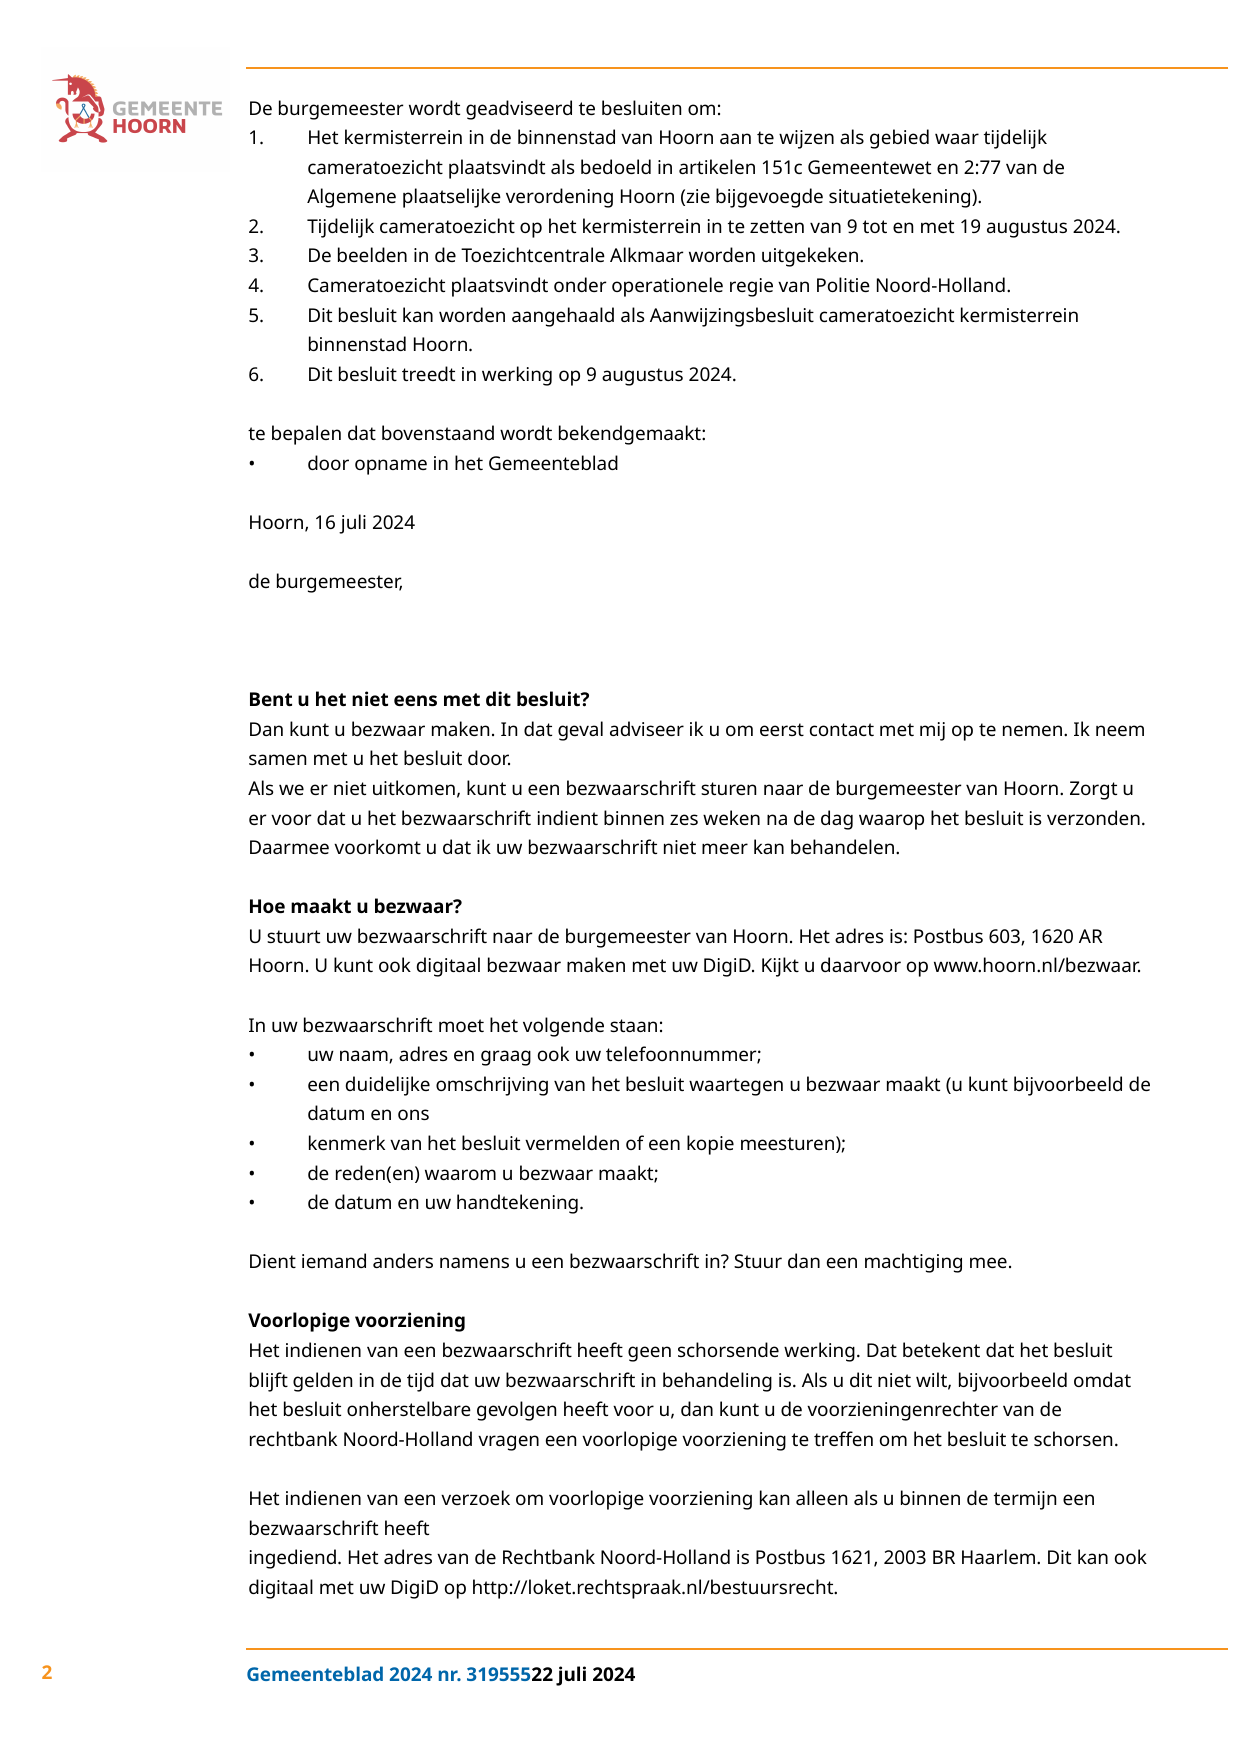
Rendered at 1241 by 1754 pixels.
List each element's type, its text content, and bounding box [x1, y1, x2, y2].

text Dient iemand anders namens u een bezwaarschrift in? Stuur dan een machtiging mee. [248, 1248, 1152, 1274]
list een duidelijke omschrijving van het besluit waartegen u bezwaar maakt (u kunt bijvoorbeeld de datum en ons [248, 1071, 1152, 1126]
picture [41, 47, 231, 172]
text te bepalen dat bovenstaand wordt bekendgemaakt: [248, 420, 1152, 446]
text De burgemeester wordt geadviseerd te besluiten om: [248, 95, 1152, 121]
text ingediend. Het adres van de Rechtbank Noord-Holland is Postbus 1621, 2003 BR Haarlem. Dit kan ook digitaal met uw DigiD op http://loket.rechtspraak.nl/bestuursrecht. [248, 1544, 1152, 1600]
list Het kermisterrein in de binnenstad van Hoorn aan te wijzen als gebied waar tijdelijk cameratoezicht plaatsvindt als bedoeld in artikelen 151c Gemeentewet en 2:77 van de Algemene plaatselijke verordening Hoorn (zie bijgevoegde situatietekening). [248, 124, 1152, 209]
text Hoorn, 16 juli 2024 [248, 509, 1152, 535]
text Het indienen van een bezwaarschrift heeft geen schorsende werking. Dat betekent dat het besluit blijft gelden in de tijd dat uw bezwaarschrift in behandeling is. Als u dit niet wilt, bijvoorbeeld omdat het besluit onherstelbare gevolgen heeft voor u, dan kunt u de voorzieningenrechter van de rechtbank Noord-Holland vragen een voorlopige voorziening te treffen om het besluit te schorsen. [248, 1337, 1152, 1452]
list Dit besluit kan worden aangehaald als Aanwijzingsbesluit cameratoezicht kermisterrein binnenstad Hoorn. [248, 302, 1152, 357]
list de datum en uw handtekening. [248, 1189, 1152, 1215]
list uw naam, adres en graag ook uw telefoonnummer; [248, 1041, 1152, 1067]
text In uw bezwaarschrift moet het volgende staan: [248, 1012, 1152, 1038]
list De beelden in de Toezichtcentrale Alkmaar worden uitgekeken. [248, 243, 1152, 268]
list kenmerk van het besluit vermelden of een kopie meesturen); [248, 1130, 1152, 1156]
text de burgemeester, [248, 568, 1152, 594]
list Tijdelijk cameratoezicht op het kermisterrein in te zetten van 9 tot en met 19 augustus 2024. [248, 213, 1152, 239]
list Dit besluit treedt in werking op 9 augustus 2024. [248, 361, 1152, 387]
text Als we er niet uitkomen, kunt u een bezwaarschrift sturen naar de burgemeester van Hoorn. Zorgt u er voor dat u het bezwaarschrift indient binnen zes weken na de dag waarop het besluit is verzonden. Daarmee voorkomt u dat ik uw bezwaarschrift niet meer kan behandelen. [248, 775, 1152, 860]
text Voorlopige voorziening [248, 1308, 1152, 1333]
text Dan kunt u bezwaar maken. In dat geval adviseer ik u om eerst contact met mij op te nemen. Ik neem samen met u het besluit door. [248, 716, 1152, 771]
list Cameratoezicht plaatsvindt onder operationele regie van Politie Noord-Holland. [248, 272, 1152, 298]
text U stuurt uw bezwaarschrift naar de burgemeester van Hoorn. Het adres is: Postbus 603, 1620 AR Hoorn. U kunt ook digitaal bezwaar maken met uw DigiD. Kijkt u daarvoor op www.hoorn.nl/bezwaar. [248, 923, 1152, 978]
text Hoe maakt u bezwaar? [248, 893, 1152, 919]
list door opname in het Gemeenteblad [248, 450, 1152, 476]
list de reden(en) waarom u bezwaar maakt; [248, 1160, 1152, 1186]
text Bent u het niet eens met dit besluit? [248, 686, 1152, 712]
text Het indienen van een verzoek om voorlopige voorziening kan alleen als u binnen de termijn een bezwaarschrift heeft [248, 1485, 1152, 1541]
